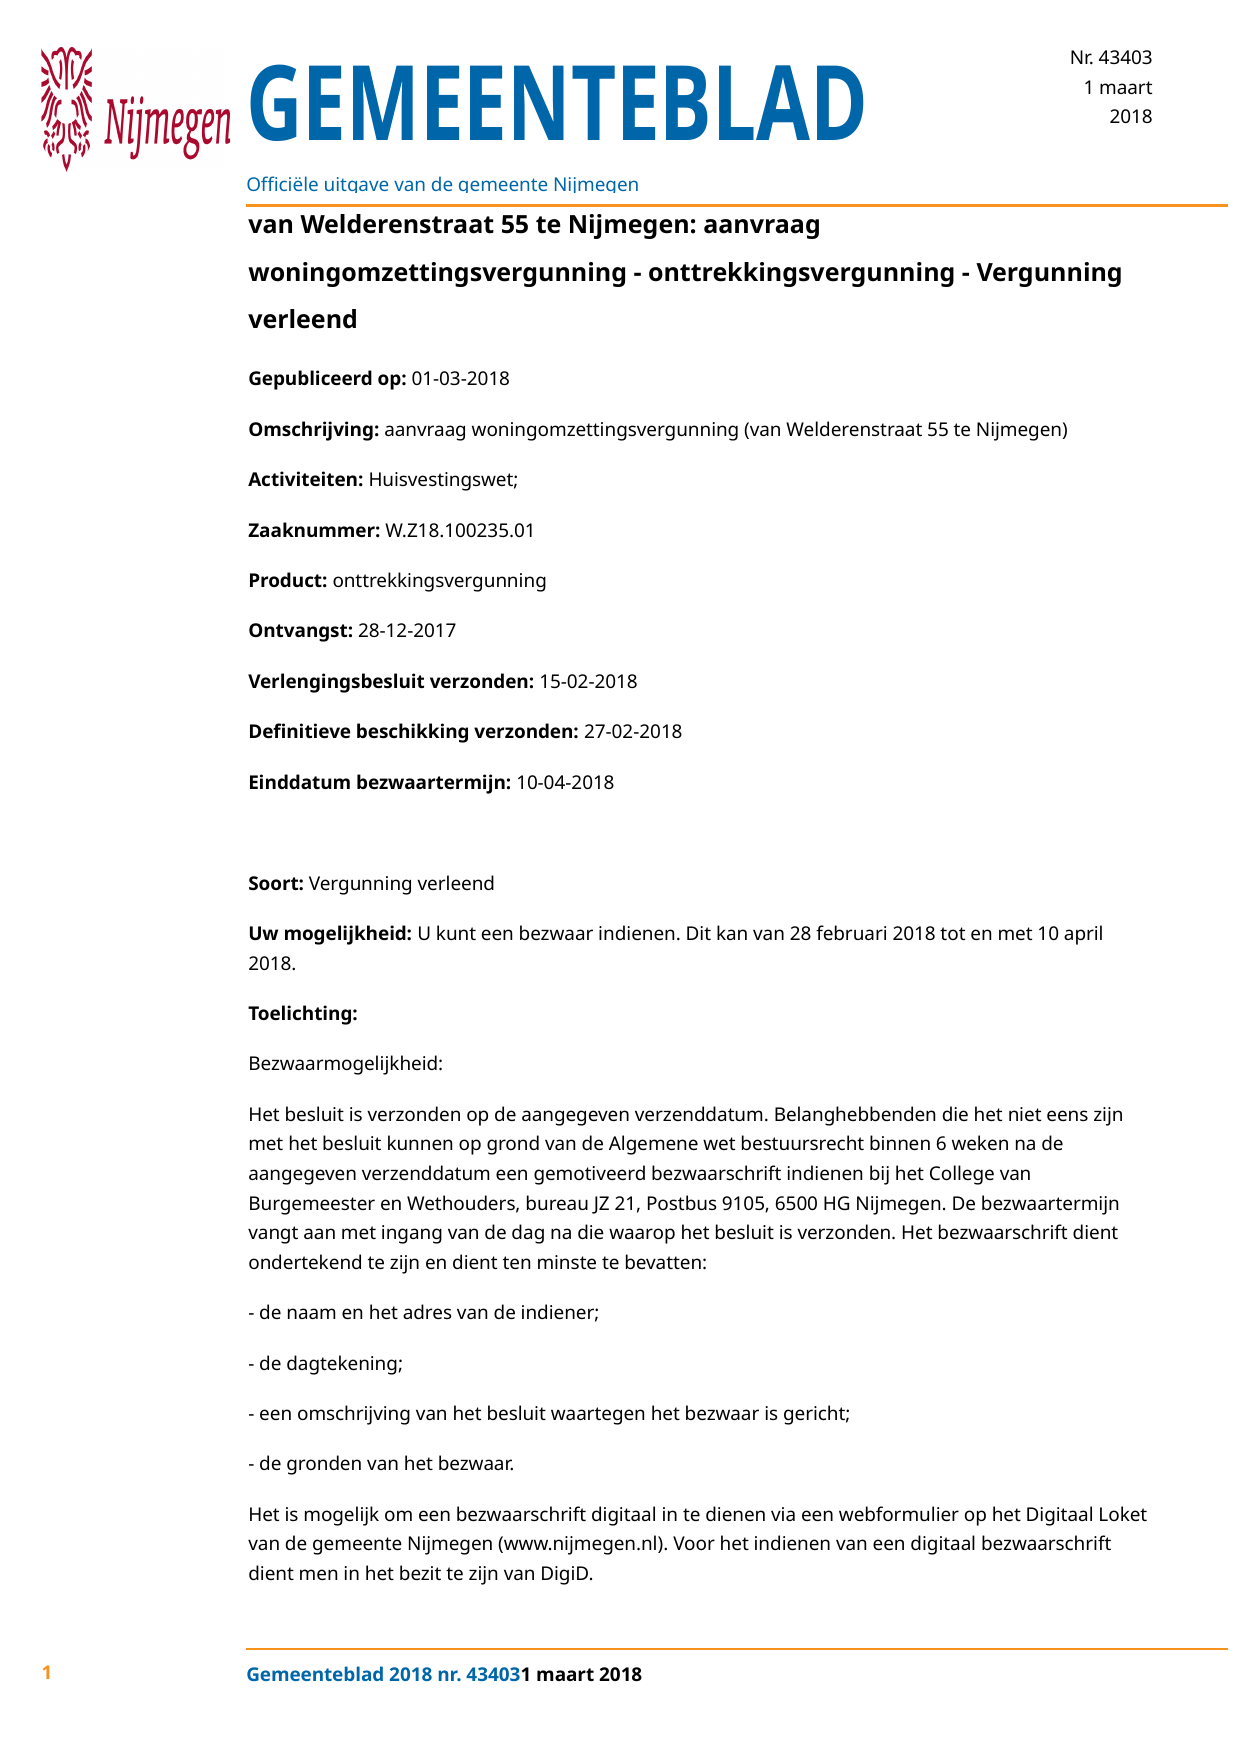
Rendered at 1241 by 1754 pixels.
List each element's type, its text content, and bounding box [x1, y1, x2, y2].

text Definitieve beschikking verzonden: 27-02-2018 [248, 718, 1152, 744]
text Zaaknummer: W.Z18.100235.01 [248, 517, 1152, 542]
text - de naam en het adres van de indiener; [248, 1299, 1152, 1325]
text Activiteiten: Huisvestingswet; [248, 466, 1152, 492]
text - een omschrijving van het besluit waartegen het bezwaar is gericht; [248, 1400, 1152, 1426]
text - de gronden van het bezwaar. [248, 1451, 1152, 1476]
picture [41, 47, 231, 172]
text Omschrijving: aanvraag woningomzettingsvergunning (van Welderenstraat 55 te Nijmegen) [248, 416, 1152, 442]
text Het is mogelijk om een bezwaarschrift digitaal in te dienen via een webformulier op het Digitaal Loket van de gemeente Nijmegen (www.nijmegen.nl). Voor het indienen van een digitaal bezwaarschrift dient men in het bezit te zijn van DigiD. [248, 1501, 1152, 1586]
text van Welderenstraat 55 te Nijmegen: aanvraag woningomzettingsvergunning - onttrekkingsvergunning - Vergunning verleend [248, 207, 1152, 336]
text Ontvangst: 28-12-2017 [248, 618, 1152, 643]
text Het besluit is verzonden op de aangegeven verzenddatum. Belanghebbenden die het niet eens zijn met het besluit kunnen op grond van de Algemene wet bestuursrecht binnen 6 weken na de aangegeven verzenddatum een gemotiveerd bezwaarschrift indienen bij het College van Burgemeester en Wethouders, bureau JZ 21, Postbus 9105, 6500 HG Nijmegen. De bezwaartermijn vangt aan met ingang van de dag na die waarop het besluit is verzonden. Het bezwaarschrift dient ondertekend te zijn en dient ten minste te bevatten: [248, 1101, 1152, 1274]
text Gepubliceerd op: 01-03-2018 [248, 366, 1152, 391]
text Product: onttrekkingsvergunning [248, 567, 1152, 593]
text Toelichting: [248, 1000, 1152, 1026]
text Einddatum bezwaartermijn: 10-04-2018 [248, 769, 1152, 794]
text Soort: Vergunning verleend [248, 870, 1152, 895]
text Verlengingsbesluit verzonden: 15-02-2018 [248, 668, 1152, 694]
text - de dagtekening; [248, 1350, 1152, 1375]
text Uw mogelijkheid: U kunt een bezwaar indienen. Dit kan van 28 februari 2018 tot en met 10 april 2018. [248, 920, 1152, 975]
text Bezwaarmogelijkheid: [248, 1051, 1152, 1076]
